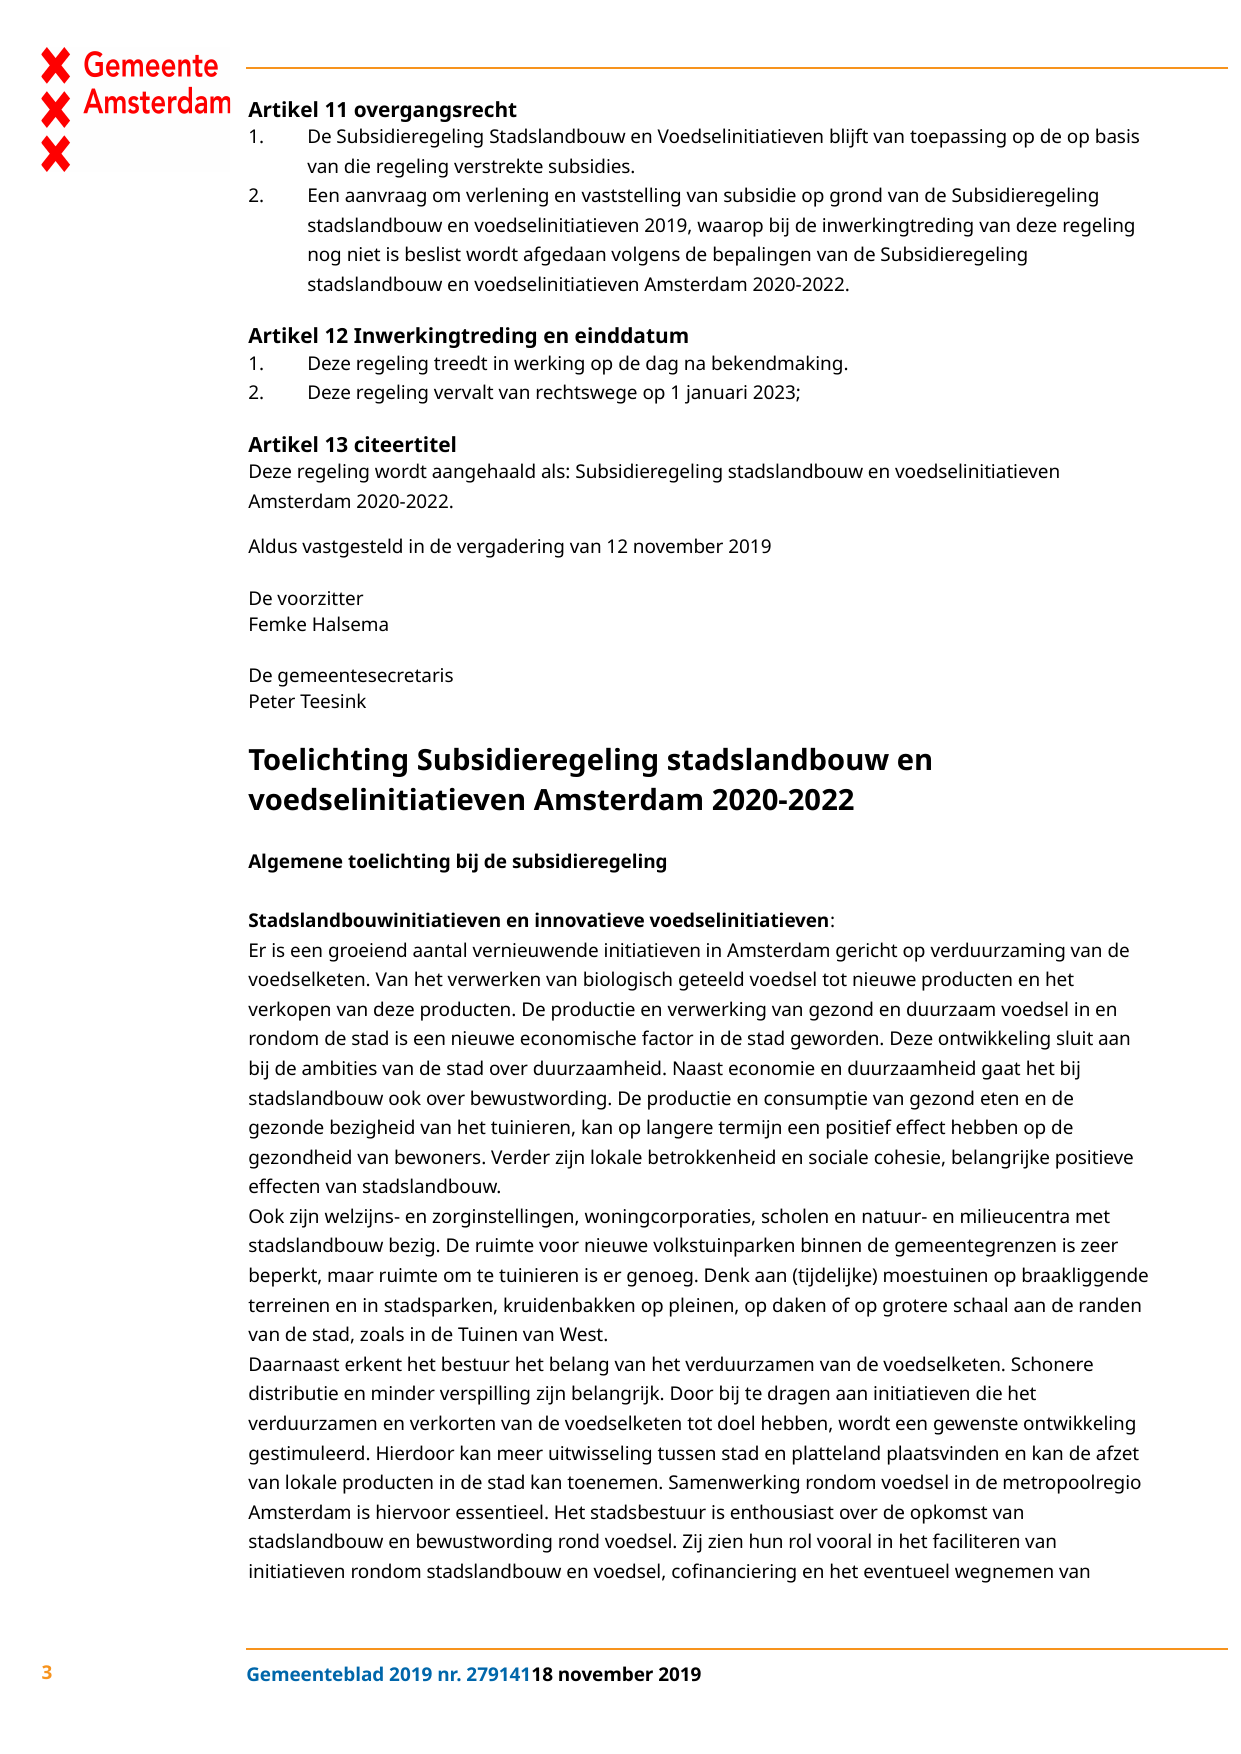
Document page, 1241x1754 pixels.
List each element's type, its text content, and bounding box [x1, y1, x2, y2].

text Artikel 13 citeertitel [248, 430, 1152, 458]
text Toelichting Subsidieregeling stadslandbouw en voedselinitiatieven Amsterdam 2020-2022 [248, 739, 1152, 819]
text Artikel 11 overgangsrecht [248, 95, 1152, 123]
text De gemeentesecretaris [248, 662, 1152, 688]
list Deze regeling treedt in werking op de dag na bekendmaking. [248, 350, 1152, 376]
text Femke Halsema [248, 611, 1152, 637]
text Deze regeling wordt aangehaald als: Subsidieregeling stadslandbouw en voedselinitiatieven Amsterdam 2020-2022. [248, 458, 1152, 514]
list Een aanvraag om verlening en vaststelling van subsidie op grond van de Subsidieregeling stadslandbouw en voedselinitiatieven 2019, waarop bij de inwerkingtreding van deze regeling nog niet is beslist wordt afgedaan volgens de bepalingen van de Subsidieregeling stadslandbouw en voedselinitiatieven Amsterdam 2020-2022. [248, 182, 1152, 297]
list De Subsidieregeling Stadslandbouw en Voedselinitiatieven blijft van toepassing op de op basis van die regeling verstrekte subsidies. [248, 123, 1152, 178]
text Er is een groeiend aantal vernieuwende initiatieven in Amsterdam gericht op verduurzaming van de voedselketen. Van het verwerken van biologisch geteeld voedsel tot nieuwe producten en het verkopen van deze producten. De productie en verwerking van gezond en duurzaam voedsel in en rondom de stad is een nieuwe economische factor in de stad geworden. Deze ontwikkeling sluit aan bij de ambities van de stad over duurzaamheid. Naast economie en duurzaamheid gaat het bij stadslandbouw ook over bewustwording. De productie en consumptie van gezond eten en de gezonde bezigheid van het tuinieren, kan op langere termijn een positief effect hebben op de gezondheid van bewoners. Verder zijn lokale betrokkenheid en sociale cohesie, belangrijke positieve effecten van stadslandbouw. [248, 937, 1152, 1199]
text Artikel 12 Inwerkingtreding en einddatum [248, 322, 1152, 350]
list Deze regeling vervalt van rechtswege op 1 januari 2023; [248, 379, 1152, 405]
text De voorzitter [248, 585, 1152, 611]
text Algemene toelichting bij de subsidieregeling [248, 848, 1152, 874]
text Stadslandbouwinitiatieven en innovatieve voedselinitiatieven: [248, 907, 1152, 933]
text Daarnaast erkent het bestuur het belang van het verduurzamen van de voedselketen. Schonere distributie en minder verspilling zijn belangrijk. Door bij te dragen aan initiatieven die het verduurzamen en verkorten van de voedselketen tot doel hebben, wordt een gewenste ontwikkeling gestimuleerd. Hierdoor kan meer uitwisseling tussen stad en platteland plaatsvinden en kan de afzet van lokale producten in de stad kan toenemen. Samenwerking rondom voedsel in de metropoolregio Amsterdam is hiervoor essentieel. Het stadsbestuur is enthousiast over de opkomst van stadslandbouw en bewustwording rond voedsel. Zij zien hun rol vooral in het faciliteren van initiatieven rondom stadslandbouw en voedsel, cofinanciering en het eventueel wegnemen van [248, 1351, 1152, 1584]
text Peter Teesink [248, 688, 1152, 714]
picture [41, 47, 231, 172]
text Aldus vastgesteld in de vergadering van 12 november 2019 [248, 534, 1152, 559]
text Ook zijn welzijns- en zorginstellingen, woningcorporaties, scholen en natuur- en milieucentra met stadslandbouw bezig. De ruimte voor nieuwe volkstuinparken binnen de gemeentegrenzen is zeer beperkt, maar ruimte om te tuinieren is er genoeg. Denk aan (tijdelijke) moestuinen op braakliggende terreinen en in stadsparken, kruidenbakken op pleinen, op daken of op grotere schaal aan de randen van de stad, zoals in de Tuinen van West. [248, 1203, 1152, 1347]
